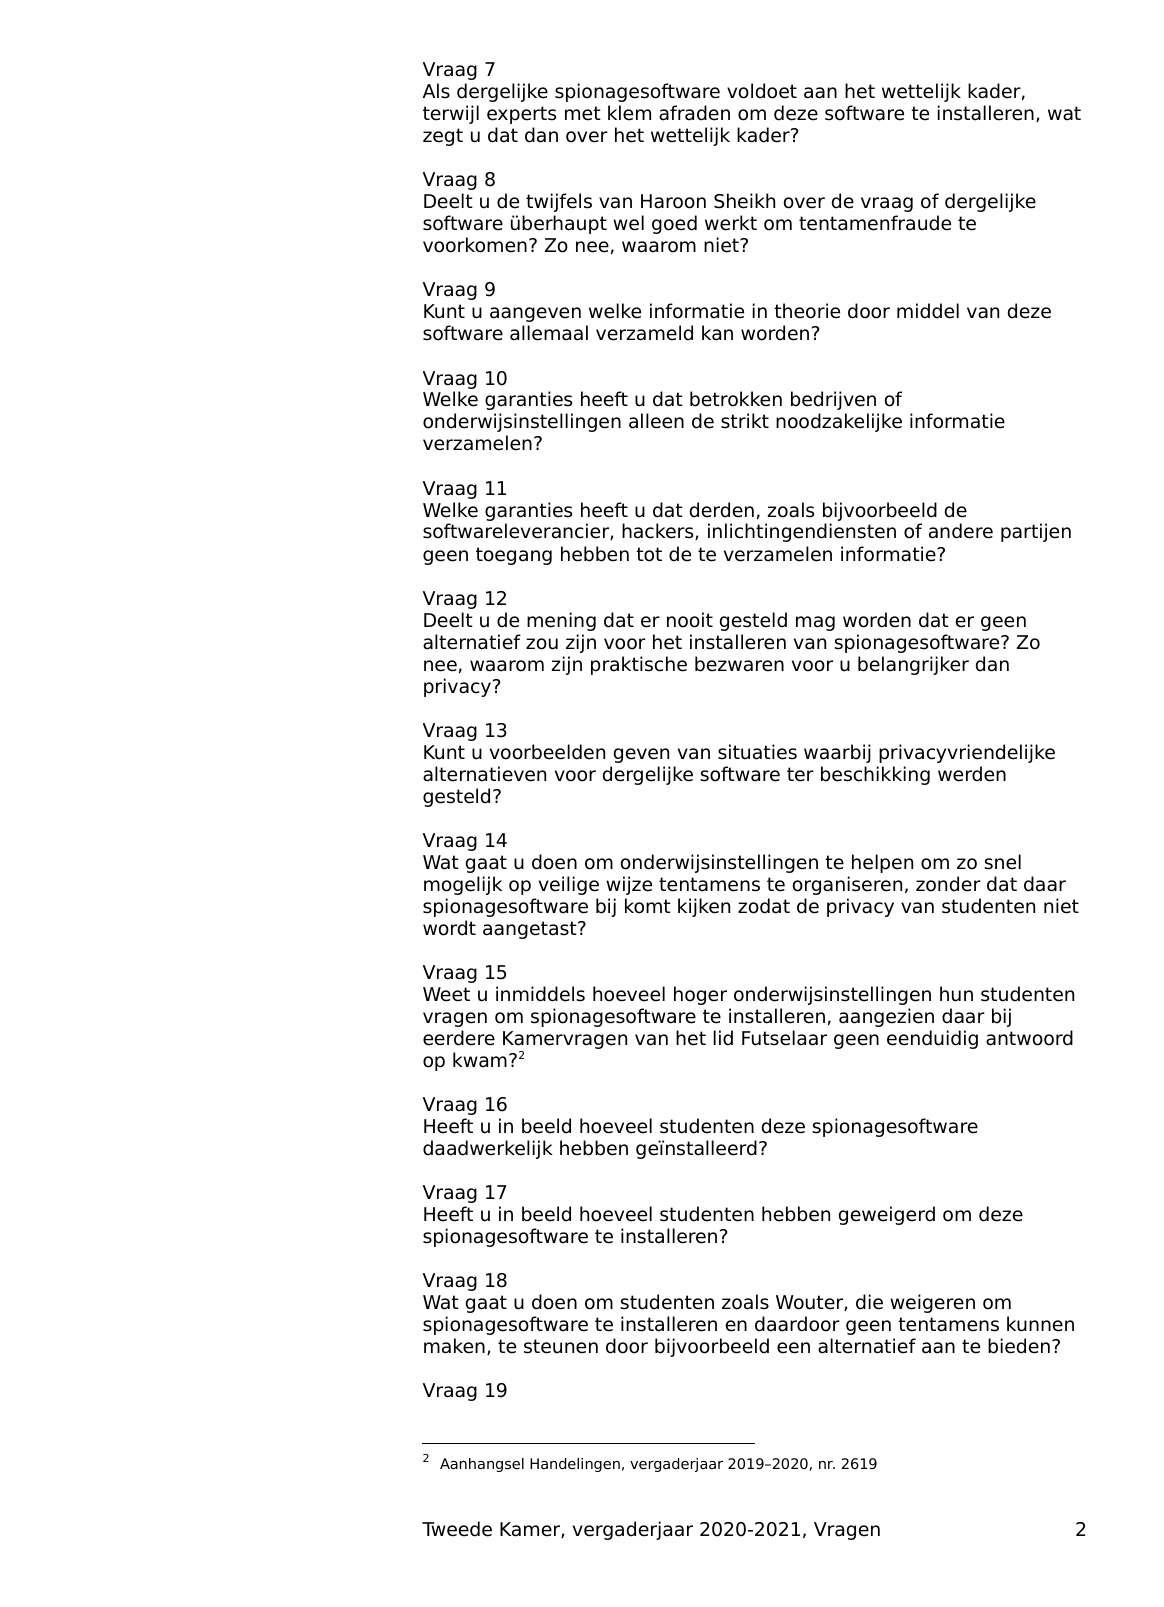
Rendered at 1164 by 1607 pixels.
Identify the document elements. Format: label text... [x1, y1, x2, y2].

text Kunt u voorbeelden geven van situaties waarbij privacyvriendelijke alternatieven voor dergelijke software ter beschikking werden gesteld? [422, 742, 1087, 808]
text Welke garanties heeft u dat betrokken bedrijven of onderwijsinstellingen alleen de strikt noodzakelijke informatie verzamelen? [422, 389, 1087, 455]
text Vraag 19 [422, 1380, 1087, 1402]
text Vraag 11 [422, 477, 1087, 499]
text Vraag 13 [422, 720, 1087, 742]
text Deelt u de twijfels van Haroon Sheikh over de vraag of dergelijke software überhaupt wel goed werkt om tentamenfraude te voorkomen? Zo nee, waarom niet? [422, 191, 1087, 257]
text Aanhangsel Handelingen, vergaderjaar 2019–2020, nr. 2619 [422, 1452, 1087, 1474]
text Heeft u in beeld hoeveel studenten deze spionagesoftware daadwerkelijk hebben geïnstalleerd? [422, 1116, 1087, 1160]
text Heeft u in beeld hoeveel studenten hebben geweigerd om deze spionagesoftware te installeren? [422, 1204, 1087, 1248]
text Wat gaat u doen om onderwijsinstellingen te helpen om zo snel mogelijk op veilige wijze tentamens te organiseren, zonder dat daar spionagesoftware bij komt kijken zodat de privacy van studenten niet wordt aangetast? [422, 852, 1087, 940]
text Als dergelijke spionagesoftware voldoet aan het wettelijk kader, terwijl experts met klem afraden om deze software te installeren, wat zegt u dat dan over het wettelijk kader? [422, 81, 1087, 147]
text Kunt u aangeven welke informatie in theorie door middel van deze software allemaal verzameld kan worden? [422, 301, 1087, 345]
text Weet u inmiddels hoeveel hoger onderwijsinstellingen hun studenten vragen om spionagesoftware te installeren, aangezien daar bij eerdere Kamervragen van het lid Futselaar geen eenduidig antwoord op kwam? [422, 984, 1087, 1072]
text Vraag 9 [422, 279, 1087, 301]
text Vraag 16 [422, 1094, 1087, 1116]
text Vraag 14 [422, 830, 1087, 852]
text Welke garanties heeft u dat derden, zoals bijvoorbeeld de softwareleverancier, hackers, inlichtingendiensten of andere partijen geen toegang hebben tot de te verzamelen informatie? [422, 499, 1087, 565]
text Vraag 17 [422, 1182, 1087, 1204]
text Vraag 18 [422, 1270, 1087, 1292]
text Vraag 15 [422, 962, 1087, 984]
text Deelt u de mening dat er nooit gesteld mag worden dat er geen alternatief zou zijn voor het installeren van spionagesoftware? Zo nee, waarom zijn praktische bezwaren voor u belangrijker dan privacy? [422, 609, 1087, 697]
text Vraag 8 [422, 169, 1087, 191]
text Vraag 10 [422, 367, 1087, 389]
text Vraag 7 [422, 59, 1087, 81]
text Wat gaat u doen om studenten zoals Wouter, die weigeren om spionagesoftware te installeren en daardoor geen tentamens kunnen maken, te steunen door bijvoorbeeld een alternatief aan te bieden? [422, 1292, 1087, 1358]
text Vraag 12 [422, 588, 1087, 609]
